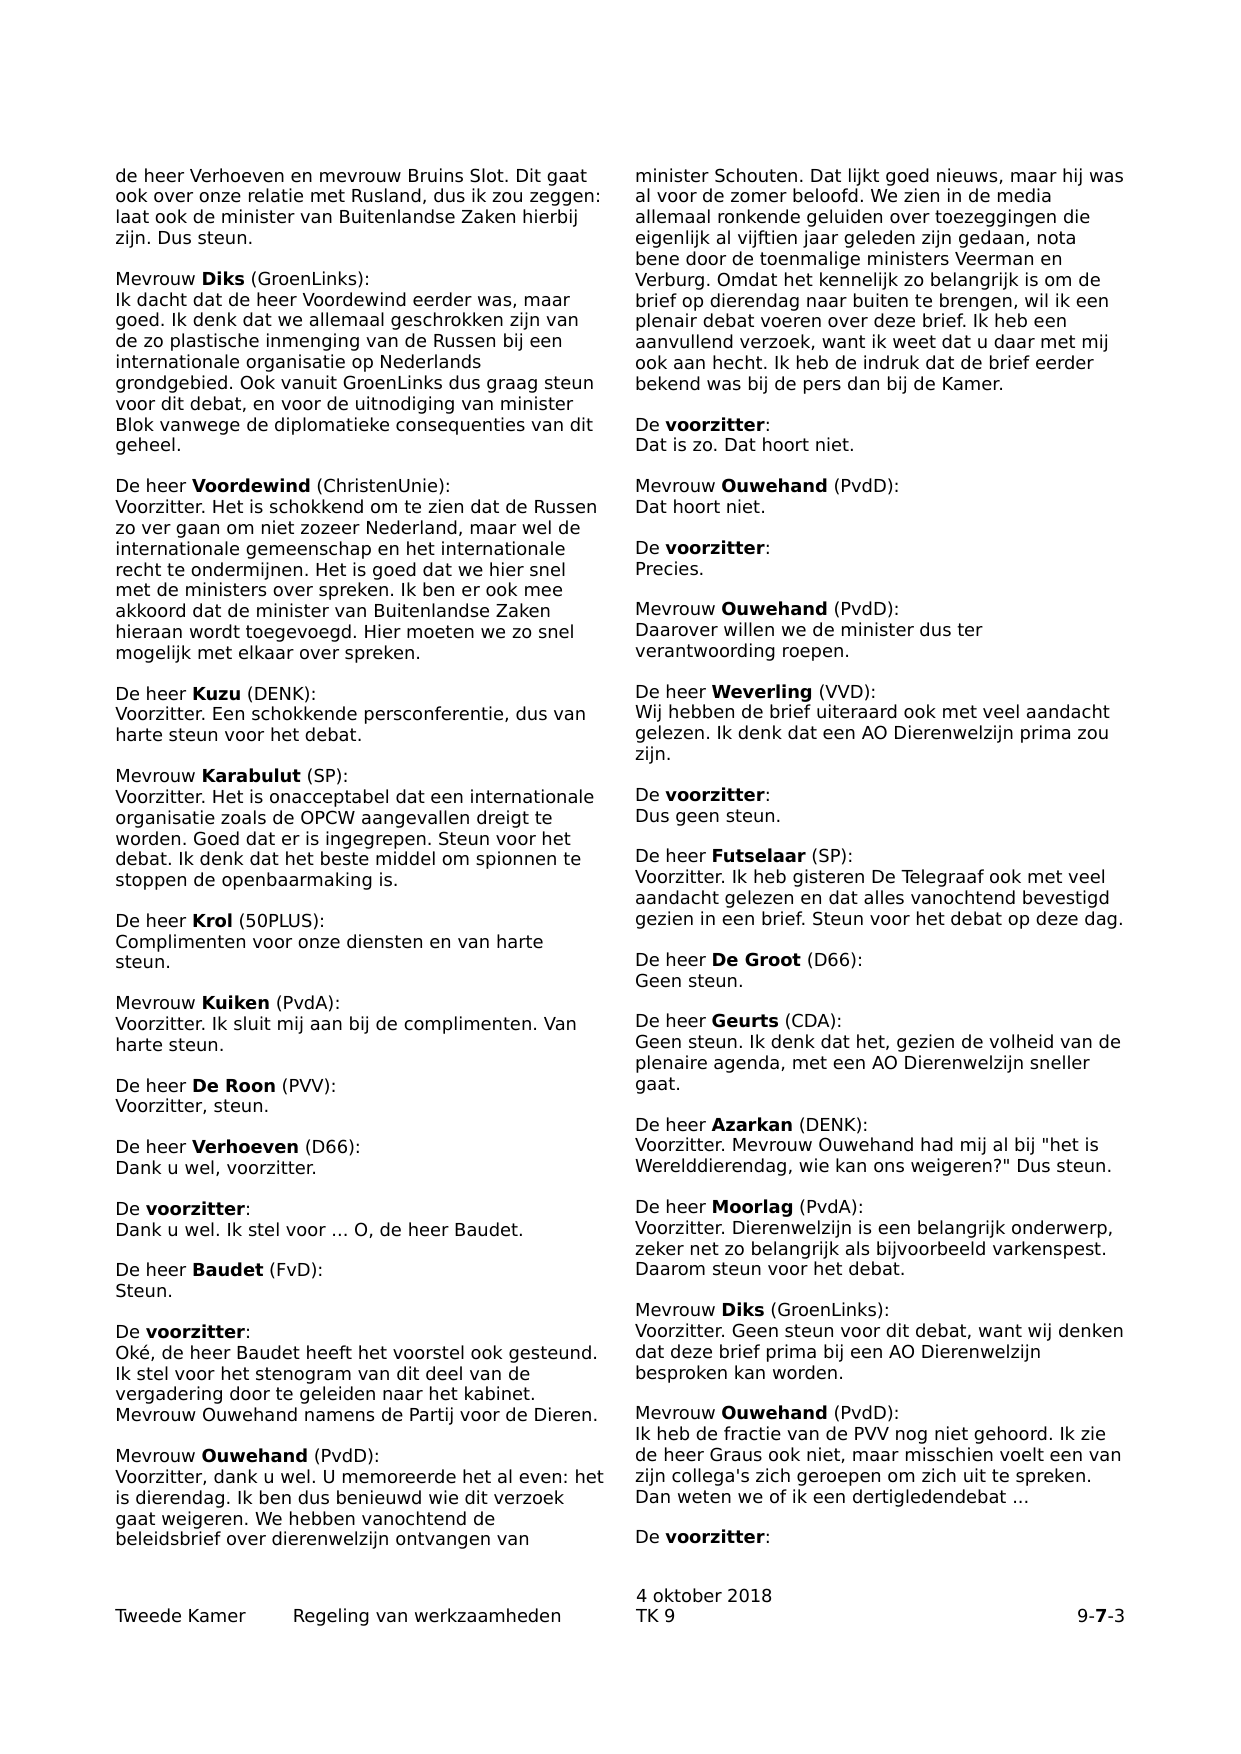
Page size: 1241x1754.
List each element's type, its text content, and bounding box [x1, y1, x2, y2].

text Geen steun. Ik denk dat het, gezien de volheid van de plenaire agenda, met een AO Dierenwelzijn sneller gaat. [635, 1032, 1125, 1094]
text De heer Geurts (CDA): [635, 1011, 1125, 1032]
text Dank u wel. Ik stel voor ... O, de heer Baudet. [115, 1219, 605, 1240]
text Daarover willen we de minister dus ter verantwoording roepen. [635, 620, 1125, 662]
text Ik dacht dat de heer Voordewind eerder was, maar goed. Ik denk dat we allemaal geschrokken zijn van de zo plastische inmenging van de Russen bij een internationale organisatie op Nederlands grondgebied. Ook vanuit GroenLinks dus graag steun voor dit debat, en voor de uitnodiging van minister Blok vanwege de diplomatieke consequenties van dit geheel. [115, 289, 605, 456]
text Mevrouw Ouwehand (PvdD): [635, 599, 1125, 620]
text Mevrouw Ouwehand (PvdD): [635, 1403, 1125, 1424]
text De voorzitter: [115, 1199, 605, 1219]
text De voorzitter: [635, 785, 1125, 806]
text Voorzitter. Ik heb gisteren De Telegraaf ook met veel aandacht gelezen en dat alles vanochtend bevestigd gezien in een brief. Steun voor het debat op deze dag. [635, 867, 1125, 929]
text Voorzitter, dank u wel. U memoreerde het al even: het is dierendag. Ik ben dus benieuwd wie dit verzoek gaat weigeren. We hebben vanochtend de beleidsbrief over dierenwelzijn ontvangen van [115, 1467, 605, 1550]
text Voorzitter, steun. [115, 1096, 605, 1117]
text minister Schouten. Dat lijkt goed nieuws, maar hij was al voor de zomer beloofd. We zien in de media allemaal ronkende geluiden over toezeggingen die eigenlijk al vijftien jaar geleden zijn gedaan, nota bene door de toenmalige ministers Veerman en Verburg. Omdat het kennelijk zo belangrijk is om de brief op dierendag naar buiten te brengen, wil ik een plenair debat voeren over deze brief. Ik heb een aanvullend verzoek, want ik weet dat u daar met mij ook aan hecht. Ik heb de indruk dat de brief eerder bekend was bij de pers dan bij de Kamer. [635, 165, 1125, 394]
text Mevrouw Kuiken (PvdA): [115, 993, 605, 1014]
text Mevrouw Diks (GroenLinks): [635, 1300, 1125, 1321]
text Dank u wel, voorzitter. [115, 1158, 605, 1179]
text De voorzitter: [635, 1527, 1125, 1548]
text De heer Moorlag (PvdA): [635, 1197, 1125, 1217]
text Mevrouw Ouwehand namens de Partij voor de Dieren. [115, 1405, 605, 1426]
text Voorzitter. Dierenwelzijn is een belangrijk onderwerp, zeker net zo belangrijk als bijvoorbeeld varkenspest. Daarom steun voor het debat. [635, 1217, 1125, 1280]
text Steun. [115, 1281, 605, 1302]
text De heer Azarkan (DENK): [635, 1114, 1125, 1135]
text De heer Kuzu (DENK): [115, 683, 605, 704]
text De heer Krol (50PLUS): [115, 911, 605, 931]
text Complimenten voor onze diensten en van harte steun. [115, 931, 605, 973]
text Precies. [635, 558, 1125, 579]
text De voorzitter: [635, 538, 1125, 558]
text Oké, de heer Baudet heeft het voorstel ook gesteund. Ik stel voor het stenogram van dit deel van de vergadering door te geleiden naar het kabinet. [115, 1342, 605, 1405]
text De heer De Roon (PVV): [115, 1076, 605, 1096]
text De heer Verhoeven (D66): [115, 1137, 605, 1158]
text Mevrouw Ouwehand (PvdD): [635, 476, 1125, 497]
text De heer Voordewind (ChristenUnie): [115, 476, 605, 497]
text Ik heb de fractie van de PVV nog niet gehoord. Ik zie de heer Graus ook niet, maar misschien voelt een van zijn collega's zich geroepen om zich uit te spreken. Dan weten we of ik een dertigledendebat ... [635, 1424, 1125, 1507]
text De heer Weverling (VVD): [635, 682, 1125, 702]
text de heer Verhoeven en mevrouw Bruins Slot. Dit gaat ook over onze relatie met Rusland, dus ik zou zeggen: laat ook de minister van Buitenlandse Zaken hierbij zijn. Dus steun. [115, 165, 605, 249]
text De heer De Groot (D66): [635, 949, 1125, 970]
text De voorzitter: [635, 414, 1125, 435]
text Dus geen steun. [635, 806, 1125, 826]
text Voorzitter. Ik sluit mij aan bij de complimenten. Van harte steun. [115, 1014, 605, 1056]
text Wij hebben de brief uiteraard ook met veel aandacht gelezen. Ik denk dat een AO Dierenwelzijn prima zou zijn. [635, 702, 1125, 765]
text Dat is zo. Dat hoort niet. [635, 435, 1125, 456]
text Mevrouw Diks (GroenLinks): [115, 269, 605, 289]
text De heer Baudet (FvD): [115, 1260, 605, 1281]
text Mevrouw Ouwehand (PvdD): [115, 1446, 605, 1467]
text Voorzitter. Het is schokkend om te zien dat de Russen zo ver gaan om niet zozeer Nederland, maar wel de internationale gemeenschap en het internationale recht te ondermijnen. Het is goed dat we hier snel met de ministers over spreken. Ik ben er ook mee akkoord dat de minister van Buitenlandse Zaken hieraan wordt toegevoegd. Hier moeten we zo snel mogelijk met elkaar over spreken. [115, 497, 605, 663]
text De voorzitter: [115, 1322, 605, 1342]
text Voorzitter. Mevrouw Ouwehand had mij al bij "het is Werelddierendag, wie kan ons weigeren?" Dus steun. [635, 1135, 1125, 1177]
text Voorzitter. Het is onacceptabel dat een internationale organisatie zoals de OPCW aangevallen dreigt te worden. Goed dat er is ingegrepen. Steun voor het debat. Ik denk dat het beste middel om spionnen te stoppen de openbaarmaking is. [115, 787, 605, 891]
text Geen steun. [635, 970, 1125, 991]
text Voorzitter. Een schokkende persconferentie, dus van harte steun voor het debat. [115, 704, 605, 746]
text Dat hoort niet. [635, 497, 1125, 518]
text Mevrouw Karabulut (SP): [115, 766, 605, 787]
text De heer Futselaar (SP): [635, 846, 1125, 867]
text Voorzitter. Geen steun voor dit debat, want wij denken dat deze brief prima bij een AO Dierenwelzijn besproken kan worden. [635, 1321, 1125, 1383]
